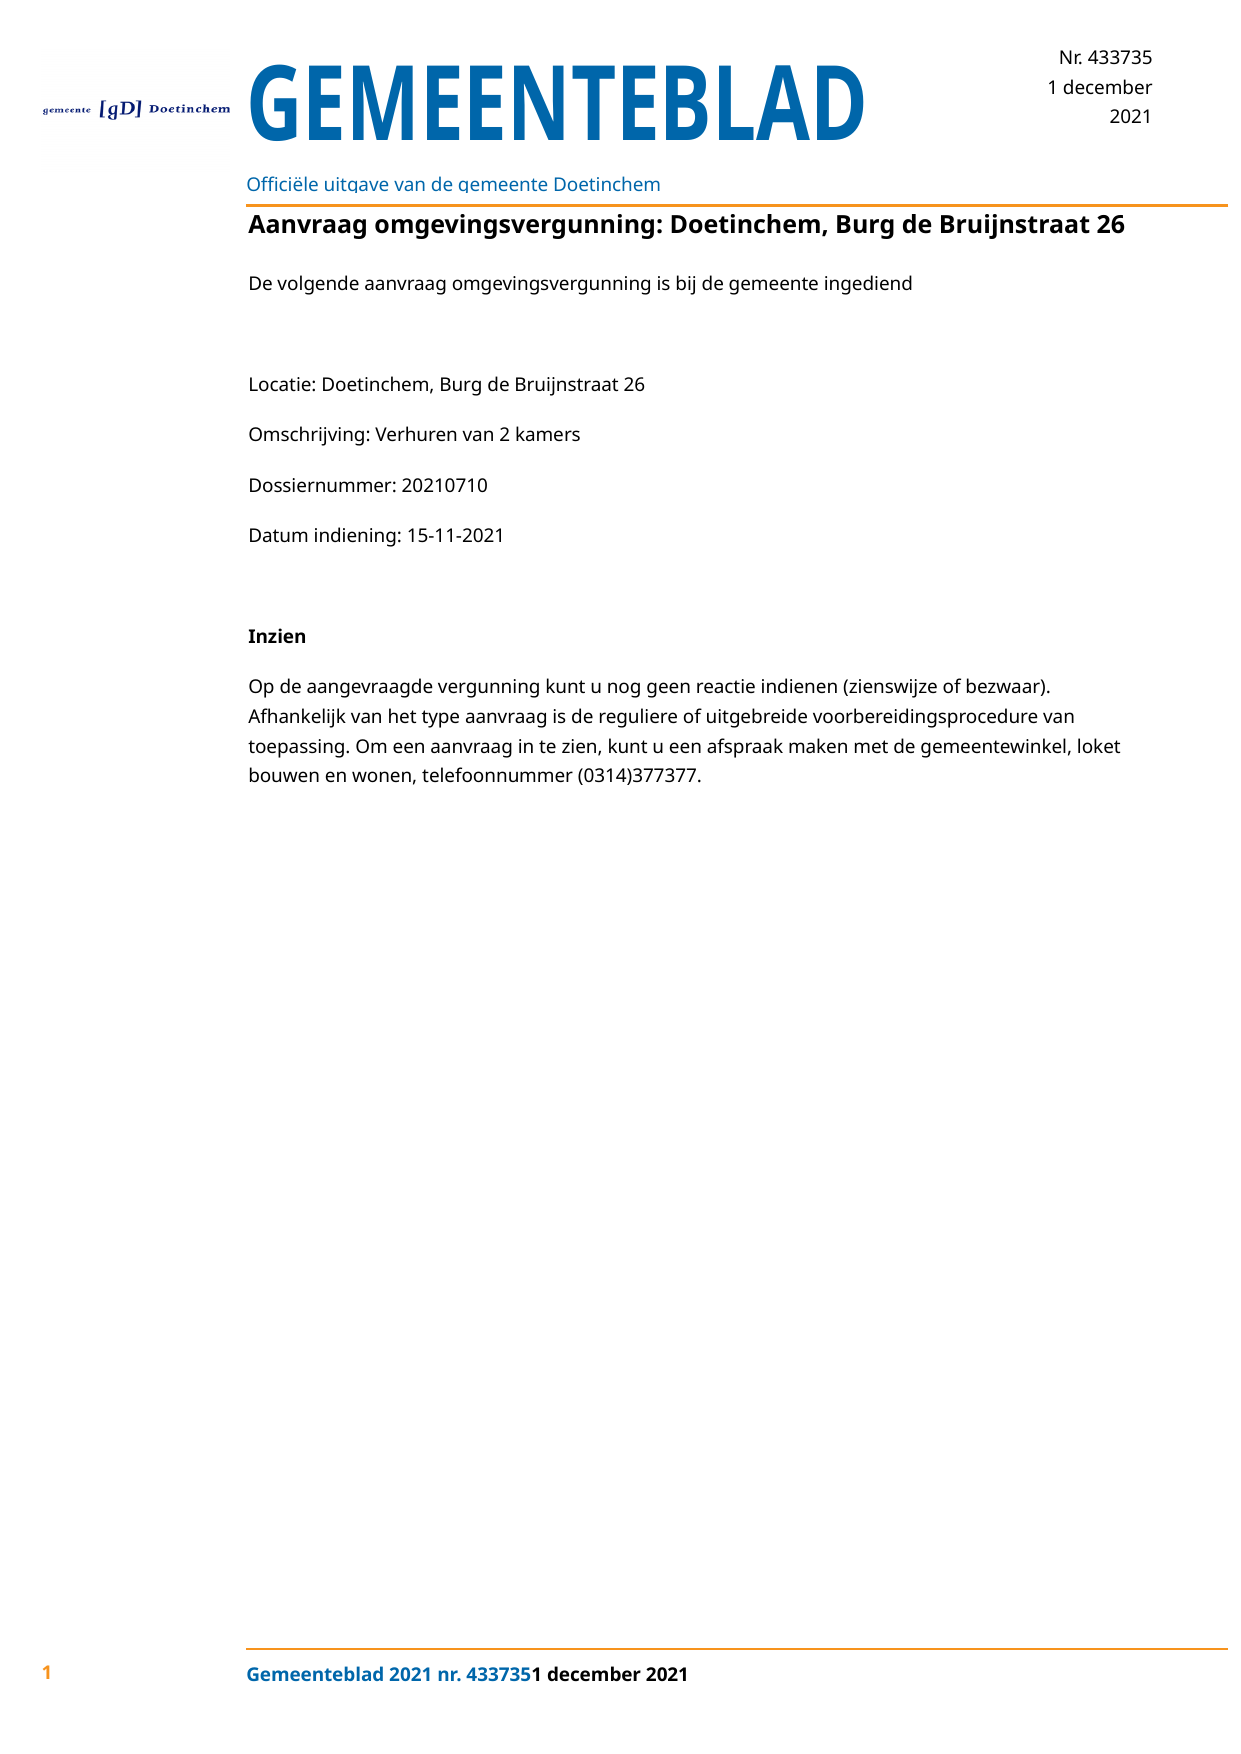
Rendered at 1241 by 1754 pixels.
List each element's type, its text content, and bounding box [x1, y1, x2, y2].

text Op de aangevraagde vergunning kunt u nog geen reactie indienen (zienswijze of bezwaar). Afhankelijk van het type aanvraag is de reguliere of uitgebreide voorbereidingsprocedure van toepassing. Om een aanvraag in te zien, kunt u een afspraak maken met de gemeentewinkel, loket bouwen en wonen, telefoonnummer (0314)377377. [248, 674, 1152, 788]
text Omschrijving: Verhuren van 2 kamers [248, 422, 1152, 447]
text De volgende aanvraag omgevingsvergunning is bij de gemeente ingediend [248, 270, 1152, 296]
text Inzien [248, 623, 1152, 649]
picture [41, 47, 231, 172]
text Aanvraag omgevingsvergunning: Doetinchem, Burg de Bruijnstraat 26 [248, 207, 1152, 241]
text Dossiernummer: 20210710 [248, 472, 1152, 498]
text Locatie: Doetinchem, Burg de Bruijnstraat 26 [248, 371, 1152, 397]
text Datum indiening: 15-11-2021 [248, 522, 1152, 548]
